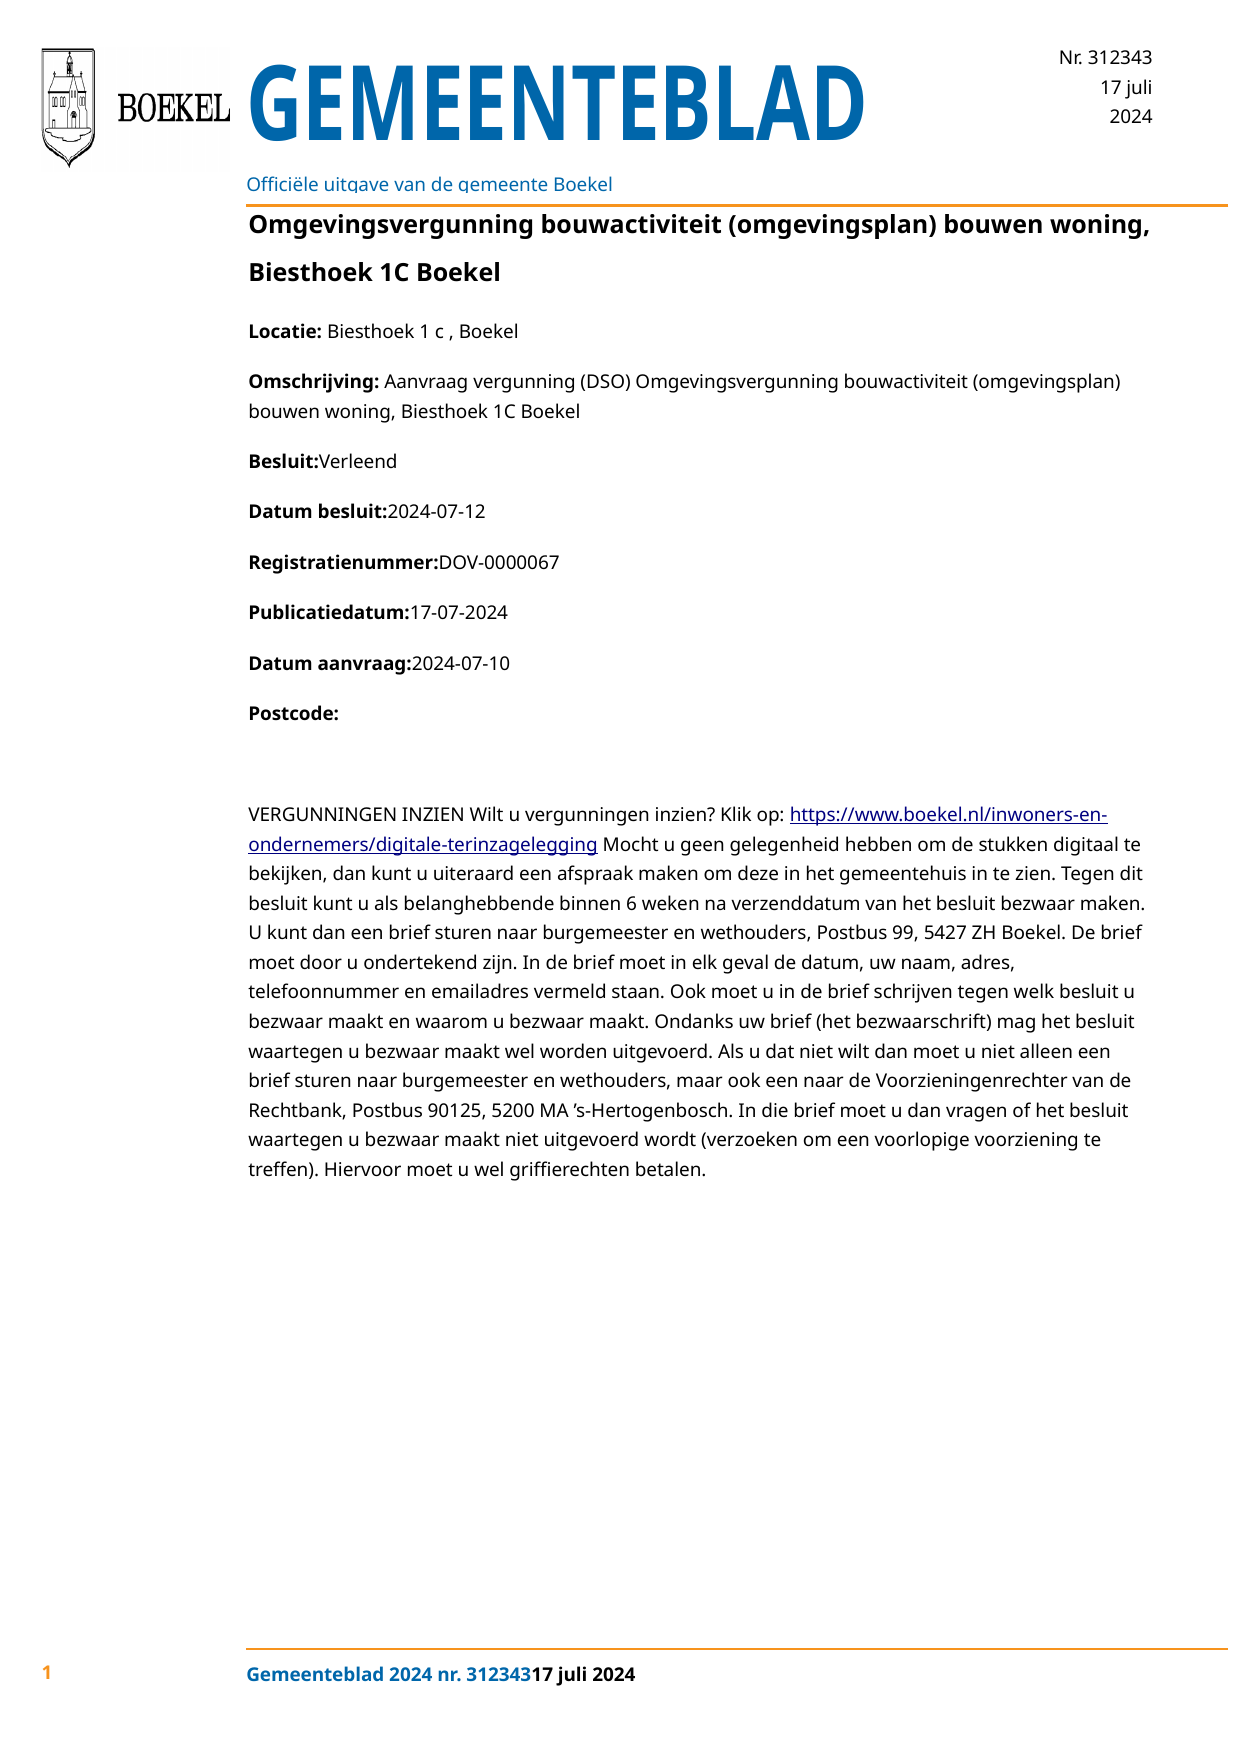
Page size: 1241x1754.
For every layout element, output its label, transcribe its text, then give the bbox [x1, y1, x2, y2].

text Datum aanvraag:2024-07-10 [248, 650, 1152, 676]
text Publicatiedatum:17-07-2024 [248, 599, 1152, 625]
text Locatie: Biesthoek 1 c , Boekel [248, 318, 1152, 344]
text Registratienummer:DOV-0000067 [248, 549, 1152, 575]
text Datum besluit:2024-07-12 [248, 499, 1152, 524]
text Besluit:Verleend [248, 448, 1152, 474]
text Postcode: [248, 700, 1152, 726]
text Omgevingsvergunning bouwactiviteit (omgevingsplan) bouwen woning, Biesthoek 1C Boekel [248, 207, 1152, 288]
picture [41, 47, 231, 172]
text VERGUNNINGEN INZIEN Wilt u vergunningen inzien? Klik op: https://www.boekel.nl/inwoners-en-ondernemers/digitale-terinzagelegging Mocht u geen gelegenheid hebben om de stukken digitaal te bekijken, dan kunt u uiteraard een afspraak maken om deze in het gemeentehuis in te zien. Tegen dit besluit kunt u als belanghebbende binnen 6 weken na verzenddatum van het besluit bezwaar maken. U kunt dan een brief sturen naar burgemeester en wethouders, Postbus 99, 5427 ZH Boekel. De brief moet door u ondertekend zijn. In de brief moet in elk geval de datum, uw naam, adres, telefoonnummer en emailadres vermeld staan. Ook moet u in de brief schrijven tegen welk besluit u bezwaar maakt en waarom u bezwaar maakt. Ondanks uw brief (het bezwaarschrift) mag het besluit waartegen u bezwaar maakt wel worden uitgevoerd. Als u dat niet wilt dan moet u niet alleen een brief sturen naar burgemeester en wethouders, maar ook een naar de Voorzieningenrechter van de Rechtbank, Postbus 90125, 5200 MA ’s-Hertogenbosch. In die brief moet u dan vragen of het besluit waartegen u bezwaar maakt niet uitgevoerd wordt (verzoeken om een voorlopige voorziening te treffen). Hiervoor moet u wel griffierechten betalen. [248, 801, 1152, 1182]
text Omschrijving: Aanvraag vergunning (DSO) Omgevingsvergunning bouwactiviteit (omgevingsplan) bouwen woning, Biesthoek 1C Boekel [248, 368, 1152, 424]
